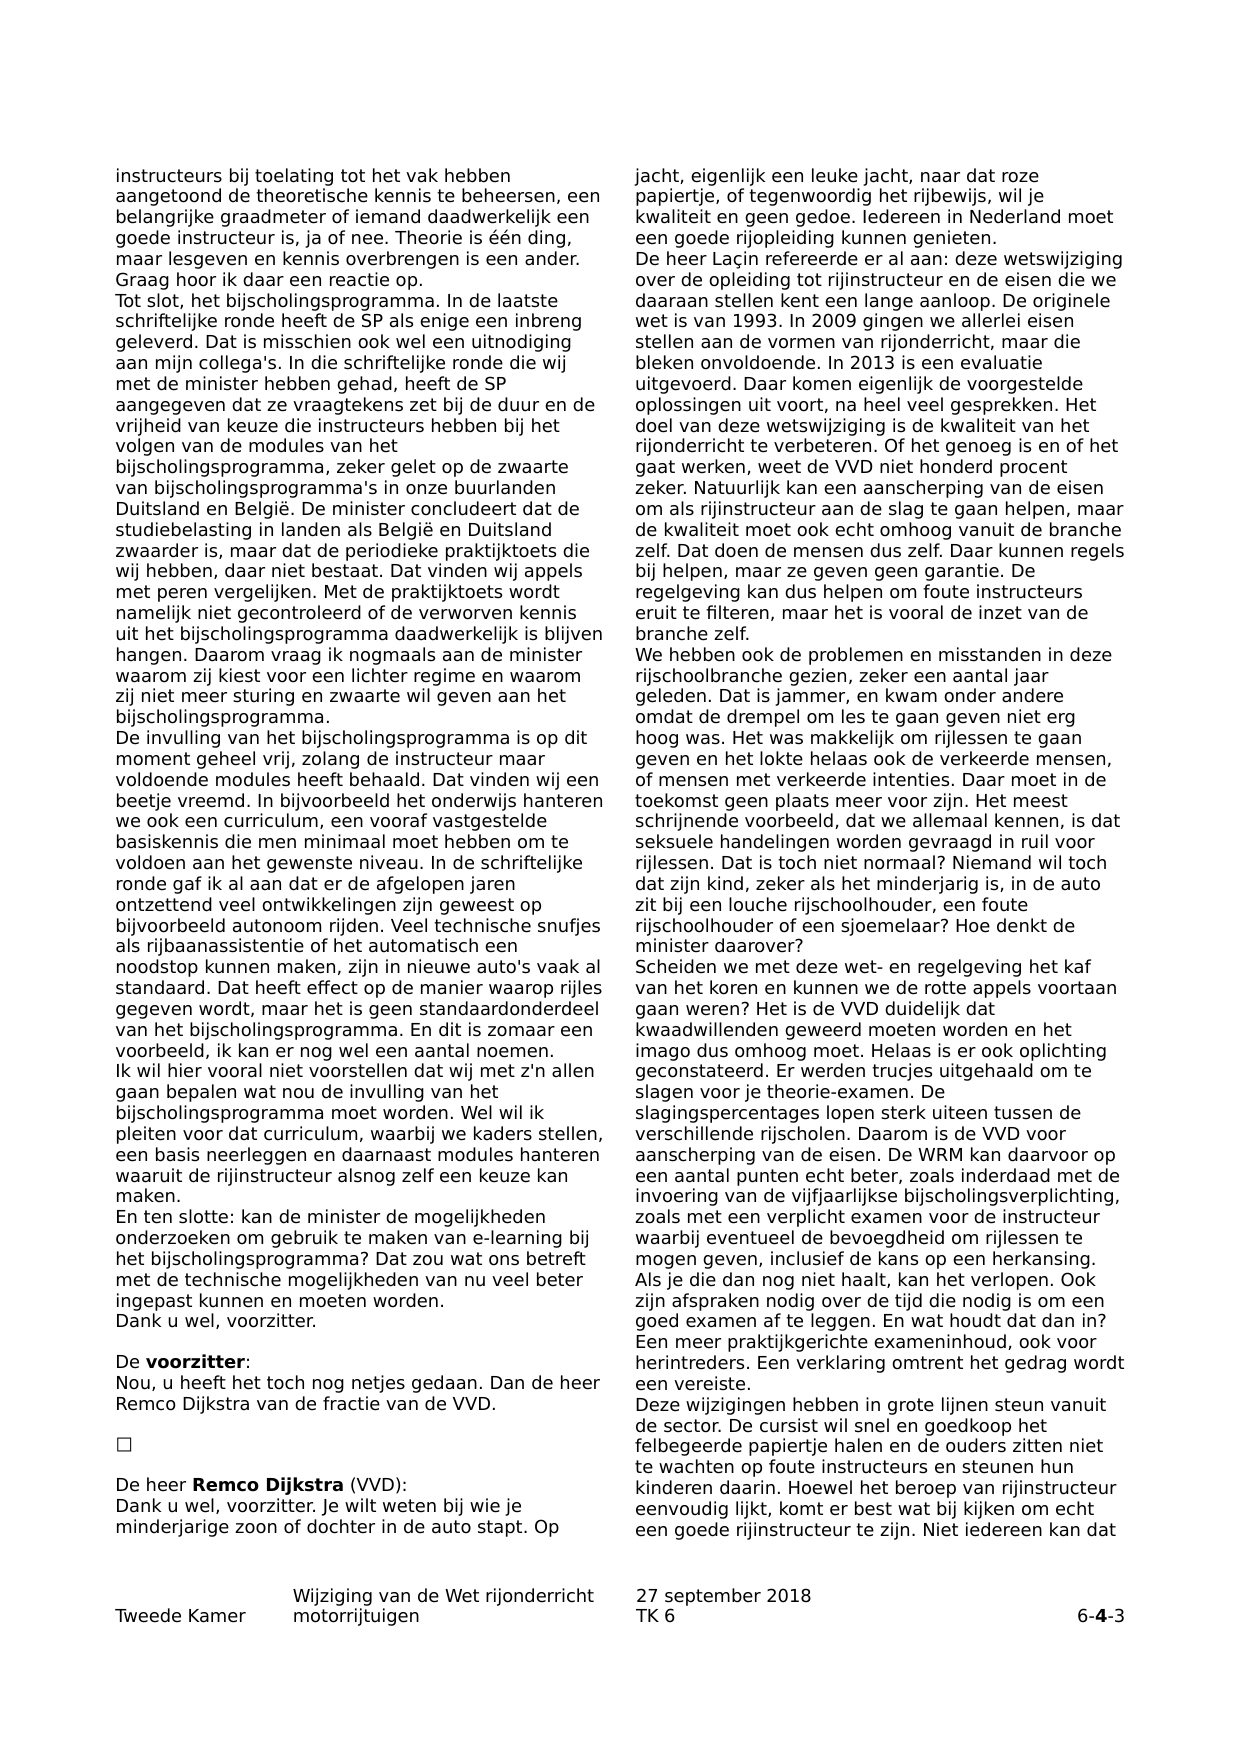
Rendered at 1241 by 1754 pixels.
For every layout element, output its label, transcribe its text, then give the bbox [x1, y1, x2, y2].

text Dank u wel, voorzitter. [115, 1311, 605, 1332]
text Deze wijzigingen hebben in grote lijnen steun vanuit de sector. De cursist wil snel en goedkoop het felbegeerde papiertje halen en de ouders zitten niet te wachten op foute instructeurs en steunen hun kinderen daarin. Hoewel het beroep van rijinstructeur eenvoudig lijkt, komt er best wat bij kijken om echt een goede rijinstructeur te zijn. Niet iedereen kan dat [635, 1394, 1125, 1540]
text ⬜ [115, 1434, 605, 1455]
text Tot slot, het bijscholingsprogramma. In de laatste schriftelijke ronde heeft de SP als enige een inbreng geleverd. Dat is misschien ook wel een uitnodiging aan mijn collega's. In die schriftelijke ronde die wij met de minister hebben gehad, heeft de SP aangegeven dat ze vraagtekens zet bij de duur en de vrijheid van keuze die instructeurs hebben bij het volgen van de modules van het bijscholingsprogramma, zeker gelet op de zwaarte van bijscholingsprogramma's in onze buurlanden Duitsland en België. De minister concludeert dat de studiebelasting in landen als België en Duitsland zwaarder is, maar dat de periodieke praktijktoets die wij hebben, daar niet bestaat. Dat vinden wij appels met peren vergelijken. Met de praktijktoets wordt namelijk niet gecontroleerd of de verworven kennis uit het bijscholingsprogramma daadwerkelijk is blijven hangen. Daarom vraag ik nogmaals aan de minister waarom zij kiest voor een lichter regime en waarom zij niet meer sturing en zwaarte wil geven aan het bijscholingsprogramma. [115, 290, 605, 728]
text Scheiden we met deze wet- en regelgeving het kaf van het koren en kunnen we de rotte appels voortaan gaan weren? Het is de VVD duidelijk dat kwaadwillenden geweerd moeten worden en het imago dus omhoog moet. Helaas is er ook oplichting geconstateerd. Er werden trucjes uitgehaald om te slagen voor je theorie-examen. De slagingspercentages lopen sterk uiteen tussen de verschillende rijscholen. Daarom is de VVD voor aanscherping van de eisen. De WRM kan daarvoor op een aantal punten echt beter, zoals inderdaad met de invoering van de vijfjaarlijkse bijscholingsverplichting, zoals met een verplicht examen voor de instructeur waarbij eventueel de bevoegdheid om rijlessen te mogen geven, inclusief de kans op een herkansing. Als je die dan nog niet haalt, kan het verlopen. Ook zijn afspraken nodig over de tijd die nodig is om een goed examen af te leggen. En wat houdt dat dan in? Een meer praktijkgerichte exameninhoud, ook voor herintreders. Een verklaring omtrent het gedrag wordt een vereiste. [635, 957, 1125, 1394]
text Dank u wel, voorzitter. Je wilt weten bij wie je minderjarige zoon of dochter in de auto stapt. Op [115, 1496, 605, 1537]
text De voorzitter: [115, 1352, 605, 1373]
text Ik wil hier vooral niet voorstellen dat wij met z'n allen gaan bepalen wat nou de invulling van het bijscholingsprogramma moet worden. Wel wil ik pleiten voor dat curriculum, waarbij we kaders stellen, een basis neerleggen en daarnaast modules hanteren waaruit de rijinstructeur alsnog zelf een keuze kan maken. [115, 1061, 605, 1207]
text De heer Remco Dijkstra (VVD): [115, 1475, 605, 1496]
text De invulling van het bijscholingsprogramma is op dit moment geheel vrij, zolang de instructeur maar voldoende modules heeft behaald. Dat vinden wij een beetje vreemd. In bijvoorbeeld het onderwijs hanteren we ook een curriculum, een vooraf vastgestelde basiskennis die men minimaal moet hebben om te voldoen aan het gewenste niveau. In de schriftelijke ronde gaf ik al aan dat er de afgelopen jaren ontzettend veel ontwikkelingen zijn geweest op bijvoorbeeld autonoom rijden. Veel technische snufjes als rijbaanassistentie of het automatisch een noodstop kunnen maken, zijn in nieuwe auto's vaak al standaard. Dat heeft effect op de manier waarop rijles gegeven wordt, maar het is geen standaardonderdeel van het bijscholingsprogramma. En dit is zomaar een voorbeeld, ik kan er nog wel een aantal noemen. [115, 728, 605, 1061]
text jacht, eigenlijk een leuke jacht, naar dat roze papiertje, of tegenwoordig het rijbewijs, wil je kwaliteit en geen gedoe. Iedereen in Nederland moet een goede rijopleiding kunnen genieten. [635, 165, 1125, 249]
text We hebben ook de problemen en misstanden in deze rijschoolbranche gezien, zeker een aantal jaar geleden. Dat is jammer, en kwam onder andere omdat de drempel om les te gaan geven niet erg hoog was. Het was makkelijk om rijlessen te gaan geven en het lokte helaas ook de verkeerde mensen, of mensen met verkeerde intenties. Daar moet in de toekomst geen plaats meer voor zijn. Het meest schrijnende voorbeeld, dat we allemaal kennen, is dat seksuele handelingen worden gevraagd in ruil voor rijlessen. Dat is toch niet normaal? Niemand wil toch dat zijn kind, zeker als het minderjarig is, in de auto zit bij een louche rijschoolhouder, een foute rijschoolhouder of een sjoemelaar? Hoe denkt de minister daarover? [635, 644, 1125, 957]
text De heer Laçin refereerde er al aan: deze wetswijziging over de opleiding tot rijinstructeur en de eisen die we daaraan stellen kent een lange aanloop. De originele wet is van 1993. In 2009 gingen we allerlei eisen stellen aan de vormen van rijonderricht, maar die bleken onvoldoende. In 2013 is een evaluatie uitgevoerd. Daar komen eigenlijk de voorgestelde oplossingen uit voort, na heel veel gesprekken. Het doel van deze wetswijziging is de kwaliteit van het rijonderricht te verbeteren. Of het genoeg is en of het gaat werken, weet de VVD niet honderd procent zeker. Natuurlijk kan een aanscherping van de eisen om als rijinstructeur aan de slag te gaan helpen, maar de kwaliteit moet ook echt omhoog vanuit de branche zelf. Dat doen de mensen dus zelf. Daar kunnen regels bij helpen, maar ze geven geen garantie. De regelgeving kan dus helpen om foute instructeurs eruit te filteren, maar het is vooral de inzet van de branche zelf. [635, 249, 1125, 644]
text Nou, u heeft het toch nog netjes gedaan. Dan de heer Remco Dijkstra van de fractie van de VVD. [115, 1373, 605, 1414]
text instructeurs bij toelating tot het vak hebben aangetoond de theoretische kennis te beheersen, een belangrijke graadmeter of iemand daadwerkelijk een goede instructeur is, ja of nee. Theorie is één ding, maar lesgeven en kennis overbrengen is een ander. Graag hoor ik daar een reactie op. [115, 165, 605, 290]
text En ten slotte: kan de minister de mogelijkheden onderzoeken om gebruik te maken van e-learning bij het bijscholingsprogramma? Dat zou wat ons betreft met de technische mogelijkheden van nu veel beter ingepast kunnen en moeten worden. [115, 1207, 605, 1311]
